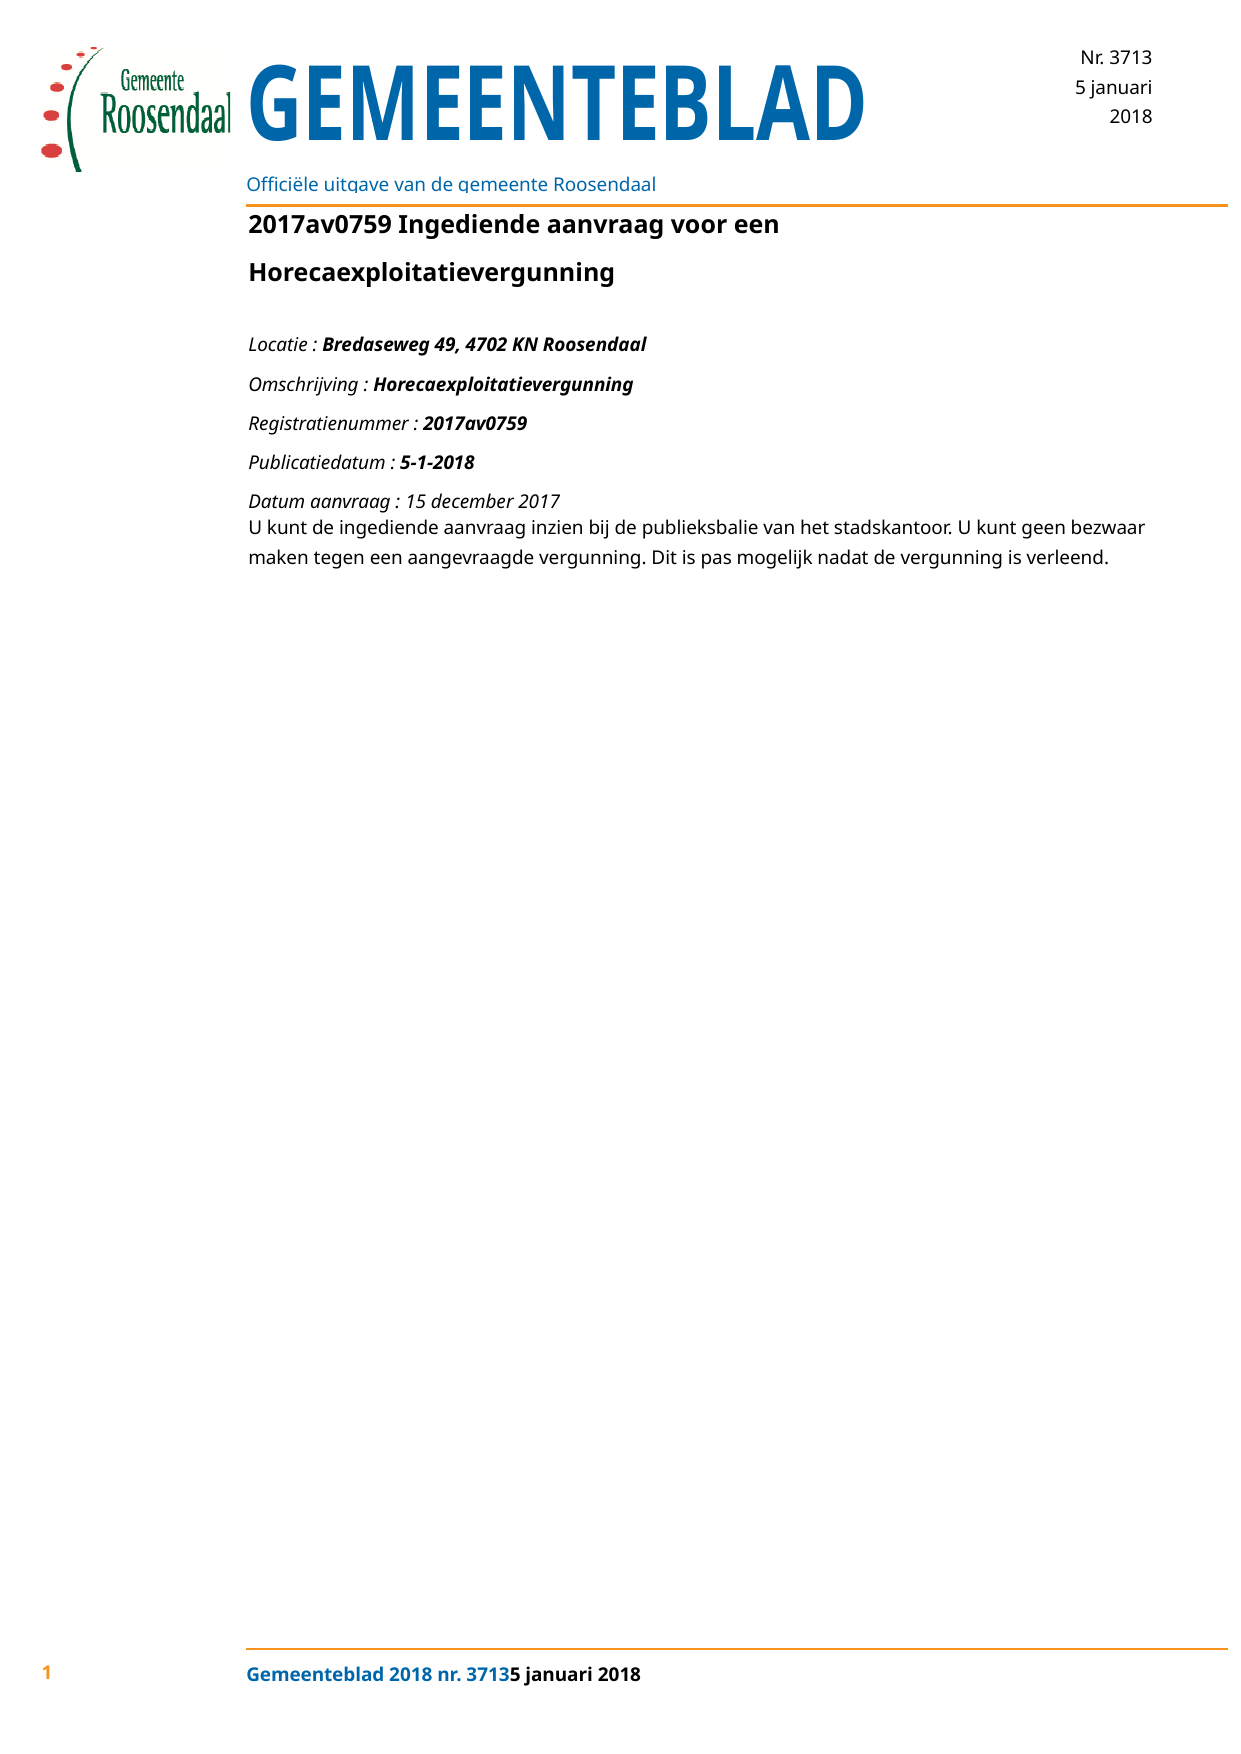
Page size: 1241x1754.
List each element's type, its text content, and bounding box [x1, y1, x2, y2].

text U kunt de ingediende aanvraag inzien bij de publieksbalie van het stadskantoor. U kunt geen bezwaar maken tegen een aangevraagde vergunning. Dit is pas mogelijk nadat de vergunning is verleend. [248, 514, 1152, 569]
text Locatie : Bredaseweg 49, 4702 KN Roosendaal [248, 331, 1152, 357]
text Publicatiedatum : 5-1-2018 [248, 449, 1152, 475]
picture [41, 47, 231, 172]
text Registratienummer : 2017av0759 [248, 410, 1152, 436]
text Omschrijving : Horecaexploitatievergunning [248, 371, 1152, 396]
text 2017av0759 Ingediende aanvraag voor een Horecaexploitatievergunning [248, 207, 1152, 288]
text Datum aanvraag : 15 december 2017 [248, 488, 1152, 514]
